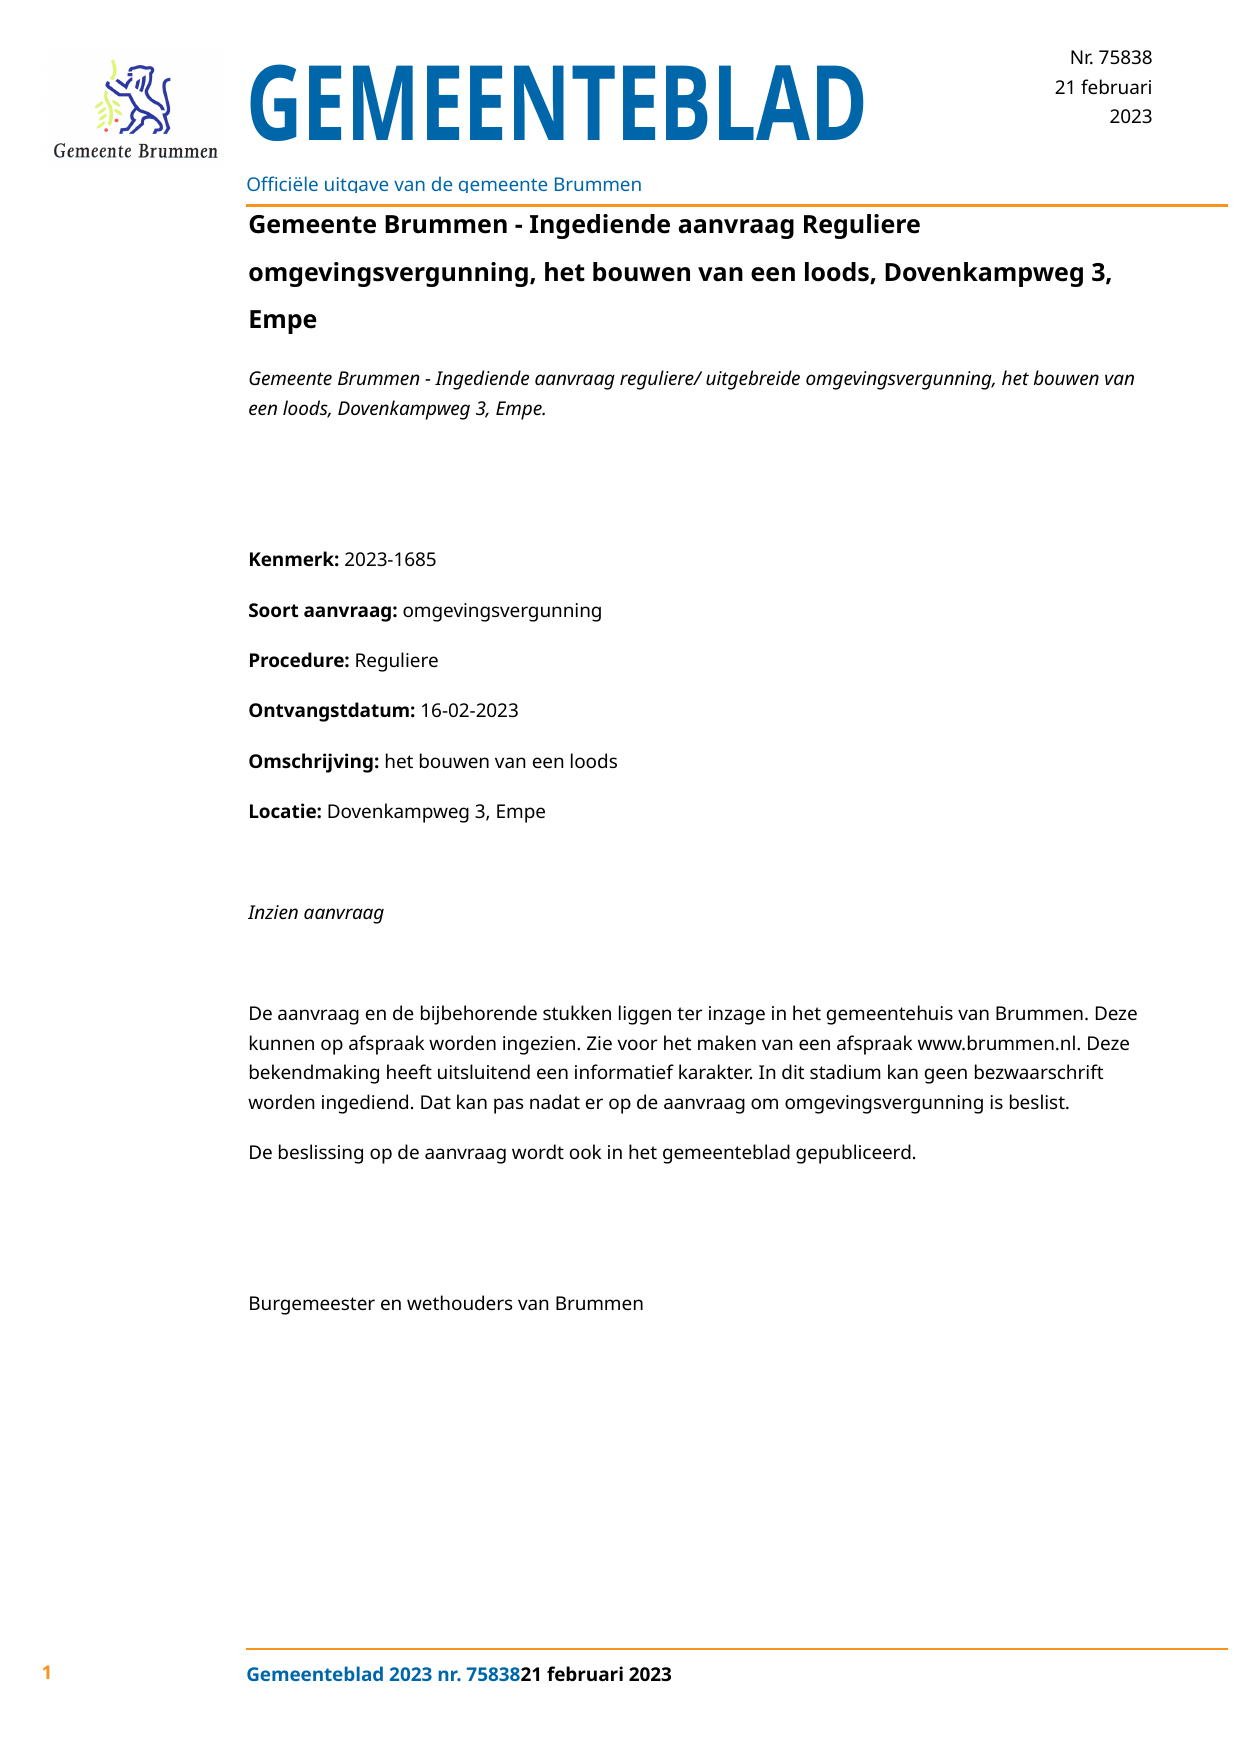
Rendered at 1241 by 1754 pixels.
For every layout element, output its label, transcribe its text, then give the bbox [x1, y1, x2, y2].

text Gemeente Brummen - Ingediende aanvraag Reguliere omgevingsvergunning, het bouwen van een loods, Dovenkampweg 3, Empe [248, 207, 1152, 336]
text Locatie: Dovenkampweg 3, Empe [248, 798, 1152, 824]
text Burgemeester en wethouders van Brummen [248, 1291, 1152, 1316]
text Inzien aanvraag [248, 899, 1152, 925]
text Ontvangstdatum: 16-02-2023 [248, 698, 1152, 723]
text Soort aanvraag: omgevingsvergunning [248, 597, 1152, 622]
text De aanvraag en de bijbehorende stukken liggen ter inzage in het gemeentehuis van Brummen. Deze kunnen op afspraak worden ingezien. Zie voor het maken van een afspraak www.brummen.nl. Deze bekendmaking heeft uitsluitend een informatief karakter. In dit stadium kan geen bezwaarschrift worden ingediend. Dat kan pas nadat er op de aanvraag om omgevingsvergunning is beslist. [248, 1000, 1152, 1114]
text Kenmerk: 2023-1685 [248, 546, 1152, 572]
picture [41, 47, 231, 172]
text De beslissing op de aanvraag wordt ook in het gemeenteblad gepubliceerd. [248, 1139, 1152, 1165]
text Omschrijving: het bouwen van een loods [248, 748, 1152, 774]
text Procedure: Reguliere [248, 647, 1152, 673]
text Gemeente Brummen - Ingediende aanvraag reguliere/ uitgebreide omgevingsvergunning, het bouwen van een loods, Dovenkampweg 3, Empe. [248, 366, 1152, 421]
